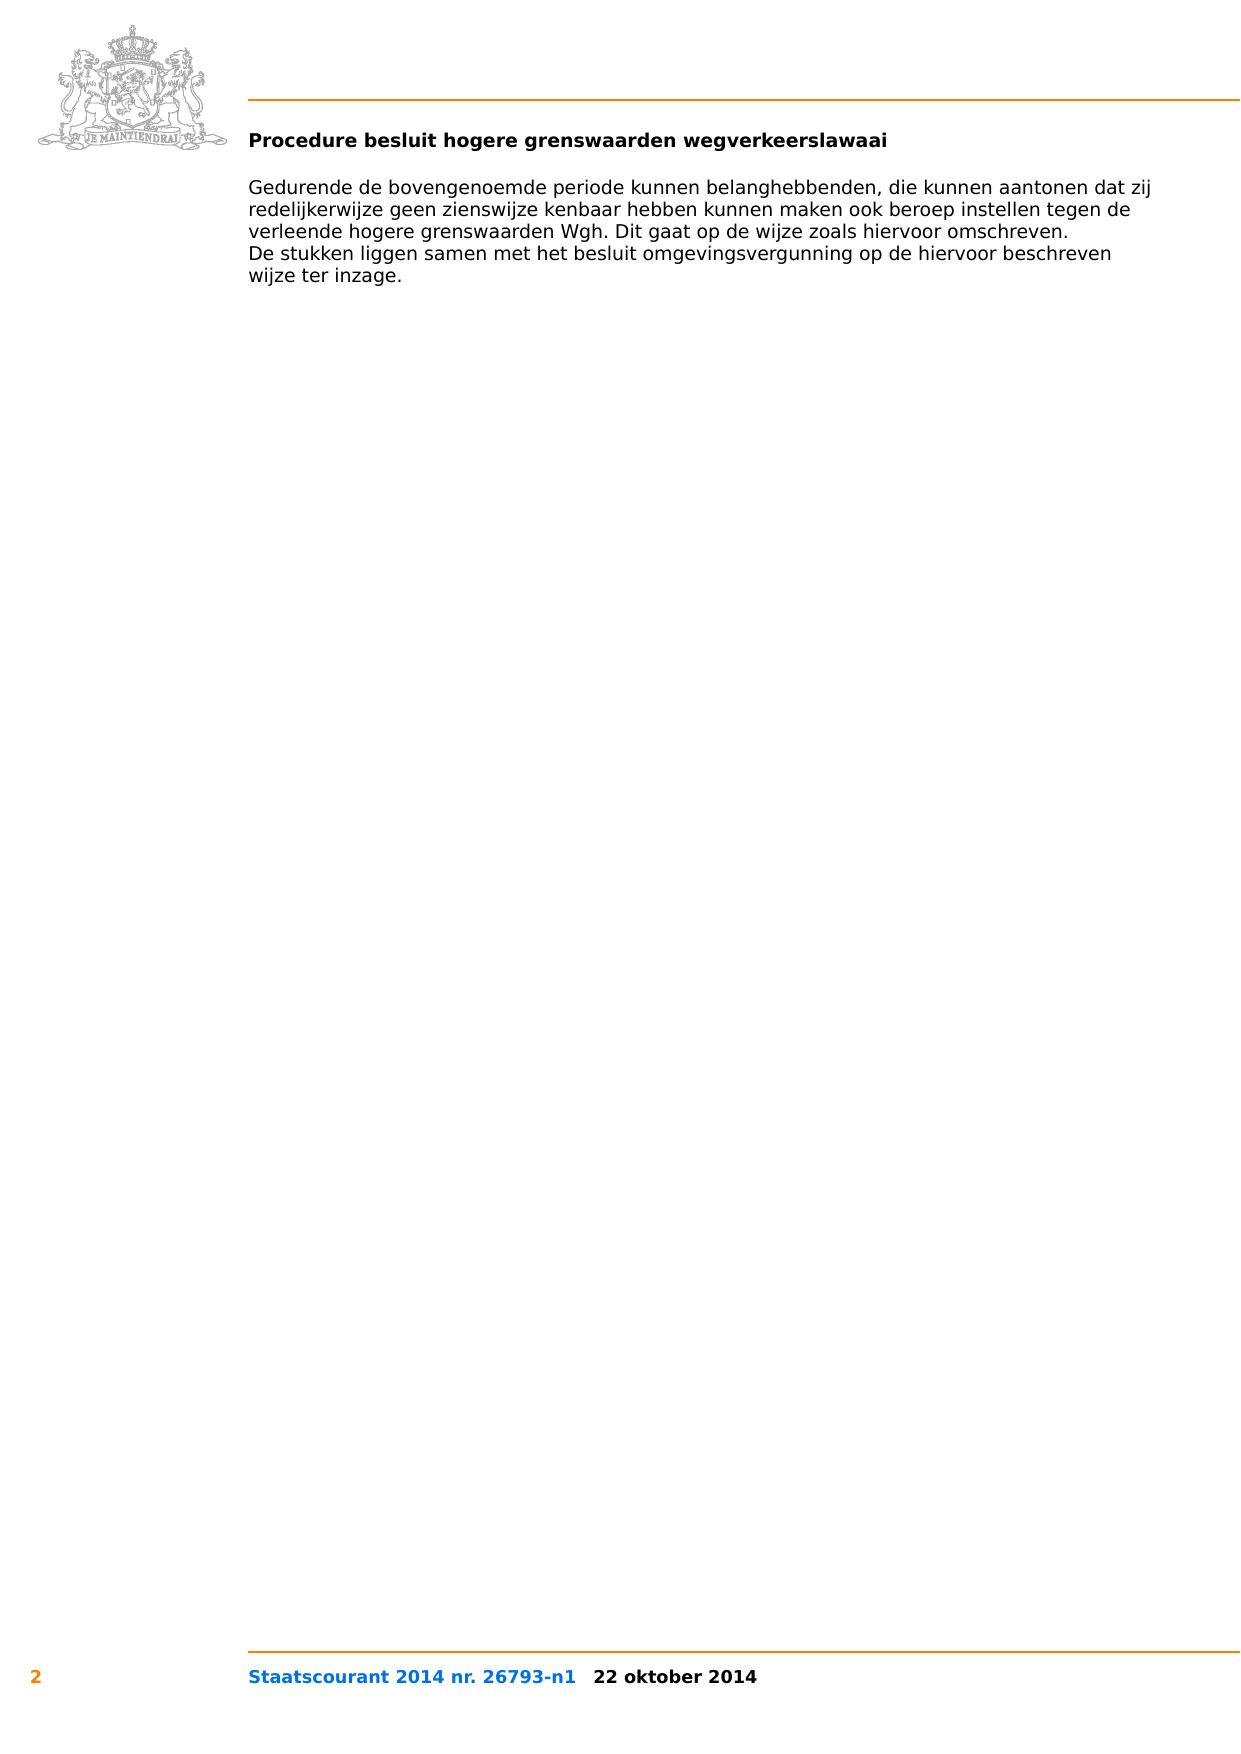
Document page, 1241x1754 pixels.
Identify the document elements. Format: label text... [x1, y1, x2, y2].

subtitle Procedure besluit hogere grenswaarden wegverkeerslawaai [248, 130, 1163, 152]
picture [38, 25, 227, 150]
text Gedurende de bovengenoemde periode kunnen belanghebbenden, die kunnen aantonen dat zij redelijkerwijze geen zienswijze kenbaar hebben kunnen maken ook beroep instellen tegen de verleende hogere grenswaarden Wgh. Dit gaat op de wijze zoals hiervoor omschreven. [248, 177, 1163, 243]
text De stukken liggen samen met het besluit omgevingsvergunning op de hiervoor beschreven wijze ter inzage. [248, 243, 1163, 287]
